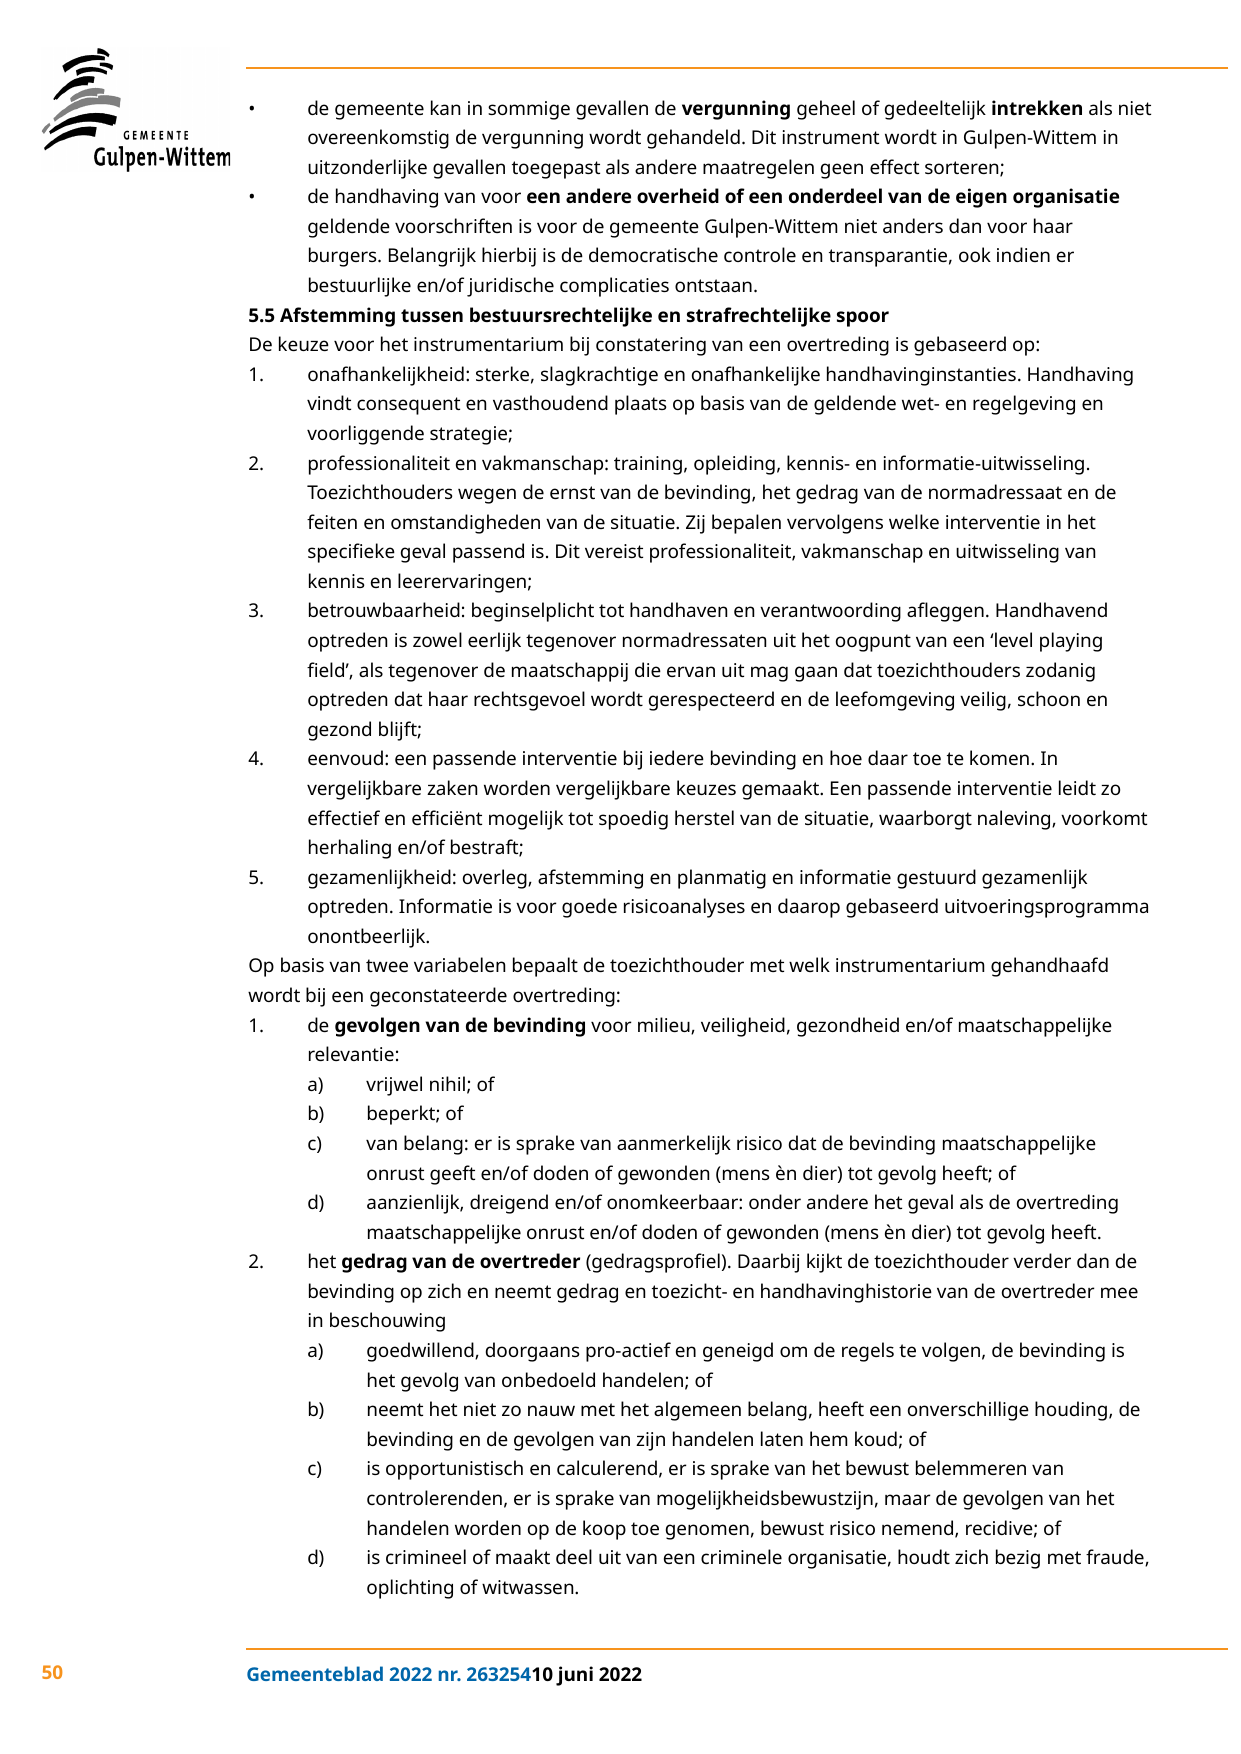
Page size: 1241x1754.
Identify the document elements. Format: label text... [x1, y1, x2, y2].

list aanzienlijk, dreigend en/of onomkeerbaar: onder andere het geval als de overtreding maatschappelijke onrust en/of doden of gewonden (mens èn dier) tot gevolg heeft. [307, 1189, 1152, 1245]
list eenvoud: een passende interventie bij iedere bevinding en hoe daar toe te komen. In vergelijkbare zaken worden vergelijkbare keuzes gemaakt. Een passende interventie leidt zo effectief en efficiënt mogelijk tot spoedig herstel van de situatie, waarborgt naleving, voorkomt herhaling en/of bestraft; [248, 746, 1152, 860]
list betrouwbaarheid: beginselplicht tot handhaven en verantwoording afleggen. Handhavend optreden is zowel eerlijk tegenover normadressaten uit het oogpunt van een ‘level playing field’, als tegenover de maatschappij die ervan uit mag gaan dat toezichthouders zodanig optreden dat haar rechtsgevoel wordt gerespecteerd en de leefomgeving veilig, schoon en gezond blijft; [248, 598, 1152, 742]
list is opportunistisch en calculerend, er is sprake van het bewust belemmeren van controlerenden, er is sprake van mogelijkheidsbewustzijn, maar de gevolgen van het handelen worden op de koop toe genomen, bewust risico nemend, recidive; of [307, 1456, 1152, 1541]
list de gevolgen van de bevinding voor milieu, veiligheid, gezondheid en/of maatschappelijke relevantie: [248, 1012, 1152, 1067]
list de gemeente kan in sommige gevallen de vergunning geheel of gedeeltelijk intrekken als niet overeenkomstig de vergunning wordt gehandeld. Dit instrument wordt in Gulpen-Wittem in uitzonderlijke gevallen toegepast als andere maatregelen geen effect sorteren; [248, 95, 1152, 180]
list vrijwel nihil; of [307, 1071, 1152, 1097]
text 5.5 Afstemming tussen bestuursrechtelijke en strafrechtelijke spoor [248, 302, 1152, 328]
text De keuze voor het instrumentarium bij constatering van een overtreding is gebaseerd op: [248, 331, 1152, 357]
list goedwillend, doorgaans pro-actief en geneigd om de regels te volgen, de bevinding is het gevolg van onbedoeld handelen; of [307, 1337, 1152, 1393]
text Op basis van twee variabelen bepaalt de toezichthouder met welk instrumentarium gehandhaafd wordt bij een geconstateerde overtreding: [248, 953, 1152, 1008]
picture [41, 47, 231, 172]
list professionaliteit en vakmanschap: training, opleiding, kennis- en informatie-uitwisseling. Toezichthouders wegen de ernst van de bevinding, het gedrag van de normadressaat en de feiten en omstandigheden van de situatie. Zij bepalen vervolgens welke interventie in het specifieke geval passend is. Dit vereist professionaliteit, vakmanschap en uitwisseling van kennis en leerervaringen; [248, 450, 1152, 594]
list gezamenlijkheid: overleg, afstemming en planmatig en informatie gestuurd gezamenlijk optreden. Informatie is voor goede risicoanalyses en daarop gebaseerd uitvoeringsprogramma onontbeerlijk. [248, 864, 1152, 949]
list beperkt; of [307, 1101, 1152, 1126]
list onafhankelijkheid: sterke, slagkrachtige en onafhankelijke handhavinginstanties. Handhaving vindt consequent en vasthoudend plaats op basis van de geldende wet- en regelgeving en voorliggende strategie; [248, 361, 1152, 446]
list neemt het niet zo nauw met het algemeen belang, heeft een onverschillige houding, de bevinding en de gevolgen van zijn handelen laten hem koud; of [307, 1396, 1152, 1452]
list van belang: er is sprake van aanmerkelijk risico dat de bevinding maatschappelijke onrust geeft en/of doden of gewonden (mens èn dier) tot gevolg heeft; of [307, 1130, 1152, 1186]
list het gedrag van de overtreder (gedragsprofiel). Daarbij kijkt de toezichthouder verder dan de bevinding op zich en neemt gedrag en toezicht- en handhavinghistorie van de overtreder mee in beschouwing [248, 1248, 1152, 1333]
list de handhaving van voor een andere overheid of een onderdeel van de eigen organisatie geldende voorschriften is voor de gemeente Gulpen-Wittem niet anders dan voor haar burgers. Belangrijk hierbij is de democratische controle en transparantie, ook indien er bestuurlijke en/of juridische complicaties ontstaan. [248, 183, 1152, 298]
list is crimineel of maakt deel uit van een criminele organisatie, houdt zich bezig met fraude, oplichting of witwassen. [307, 1544, 1152, 1600]
